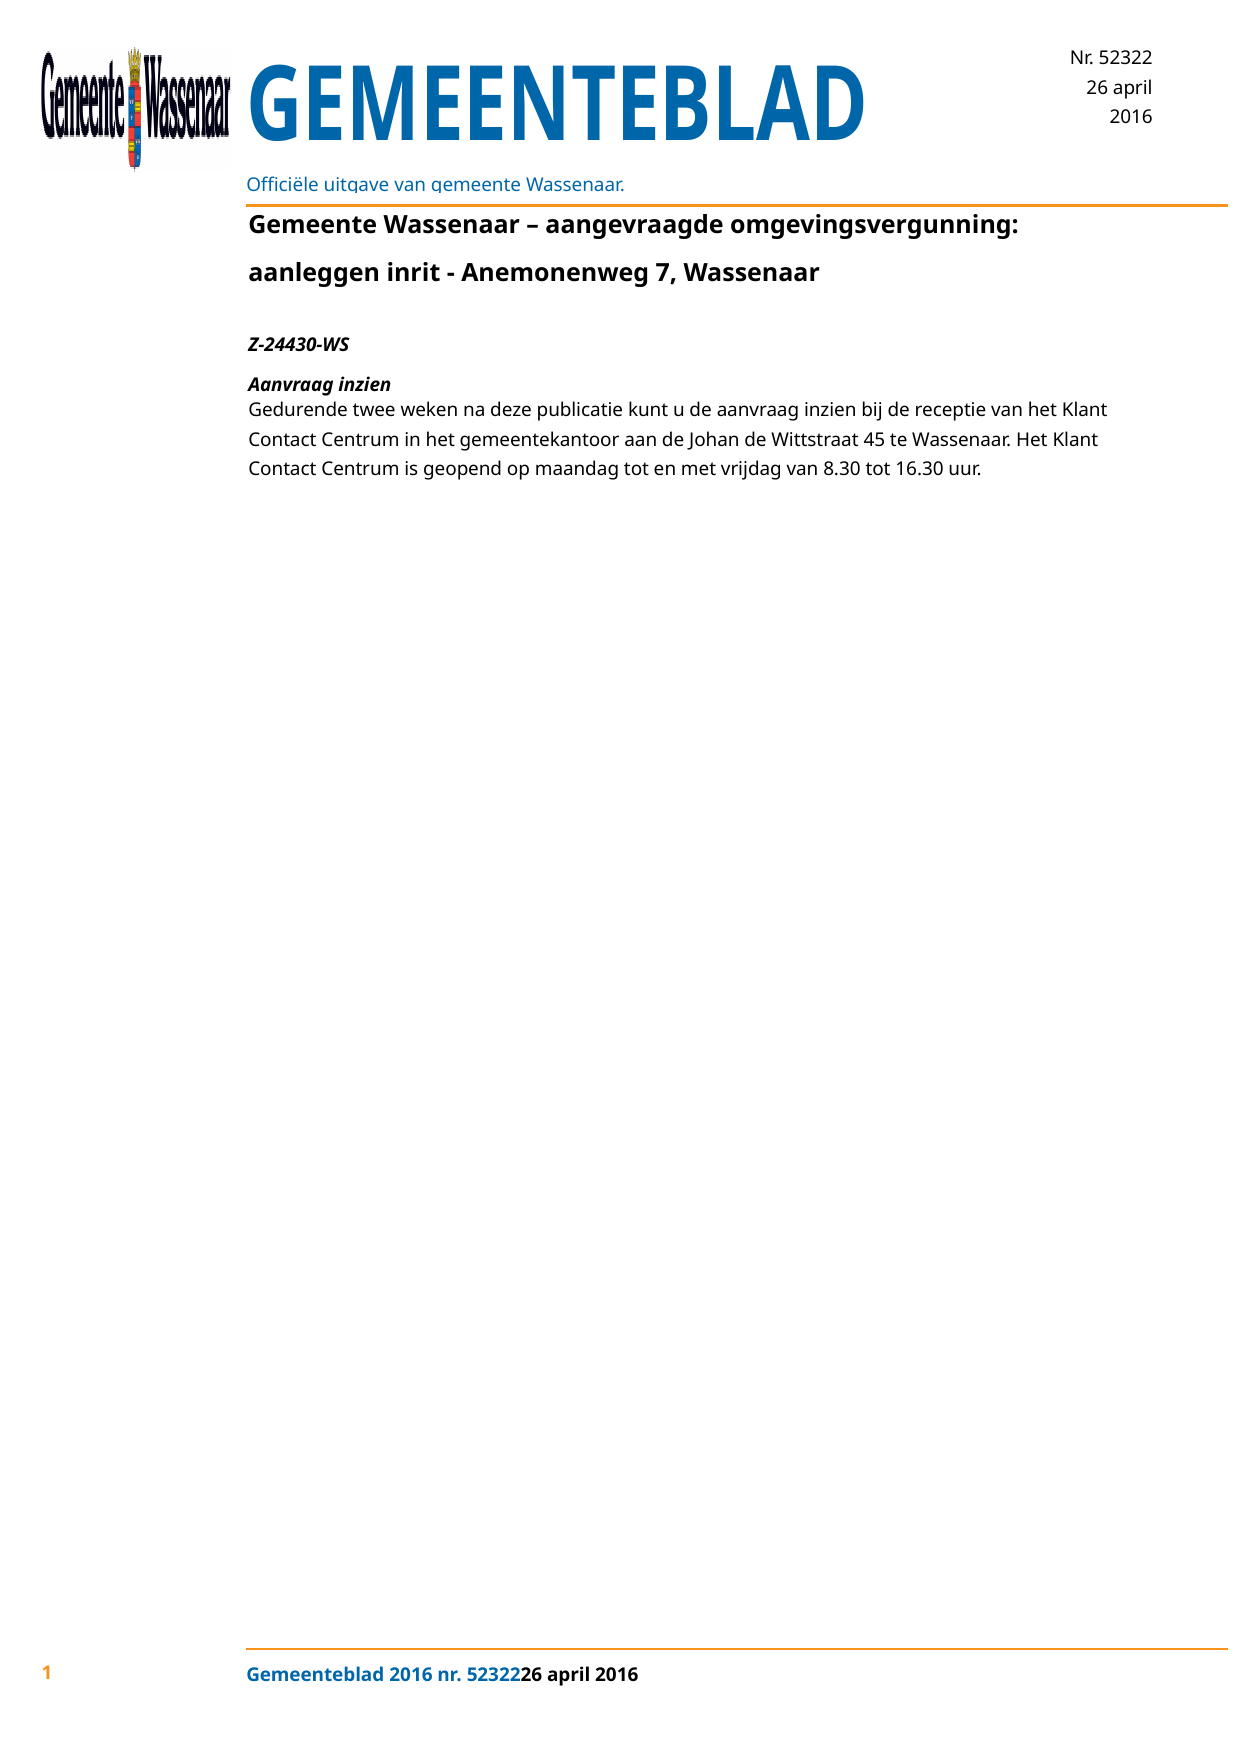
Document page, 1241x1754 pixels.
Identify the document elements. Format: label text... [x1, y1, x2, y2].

text Gemeente Wassenaar – aangevraagde omgevingsvergunning: aanleggen inrit - Anemonenweg 7, Wassenaar [248, 207, 1152, 288]
text Z-24430-WS [248, 331, 1152, 357]
text Gedurende twee weken na deze publicatie kunt u de aanvraag inzien bij de receptie van het Klant Contact Centrum in het gemeentekantoor aan de Johan de Wittstraat 45 te Wassenaar. Het Klant Contact Centrum is geopend op maandag tot en met vrijdag van 8.30 tot 16.30 uur. [248, 396, 1152, 481]
text Aanvraag inzien [248, 371, 1152, 396]
picture [41, 47, 231, 172]
